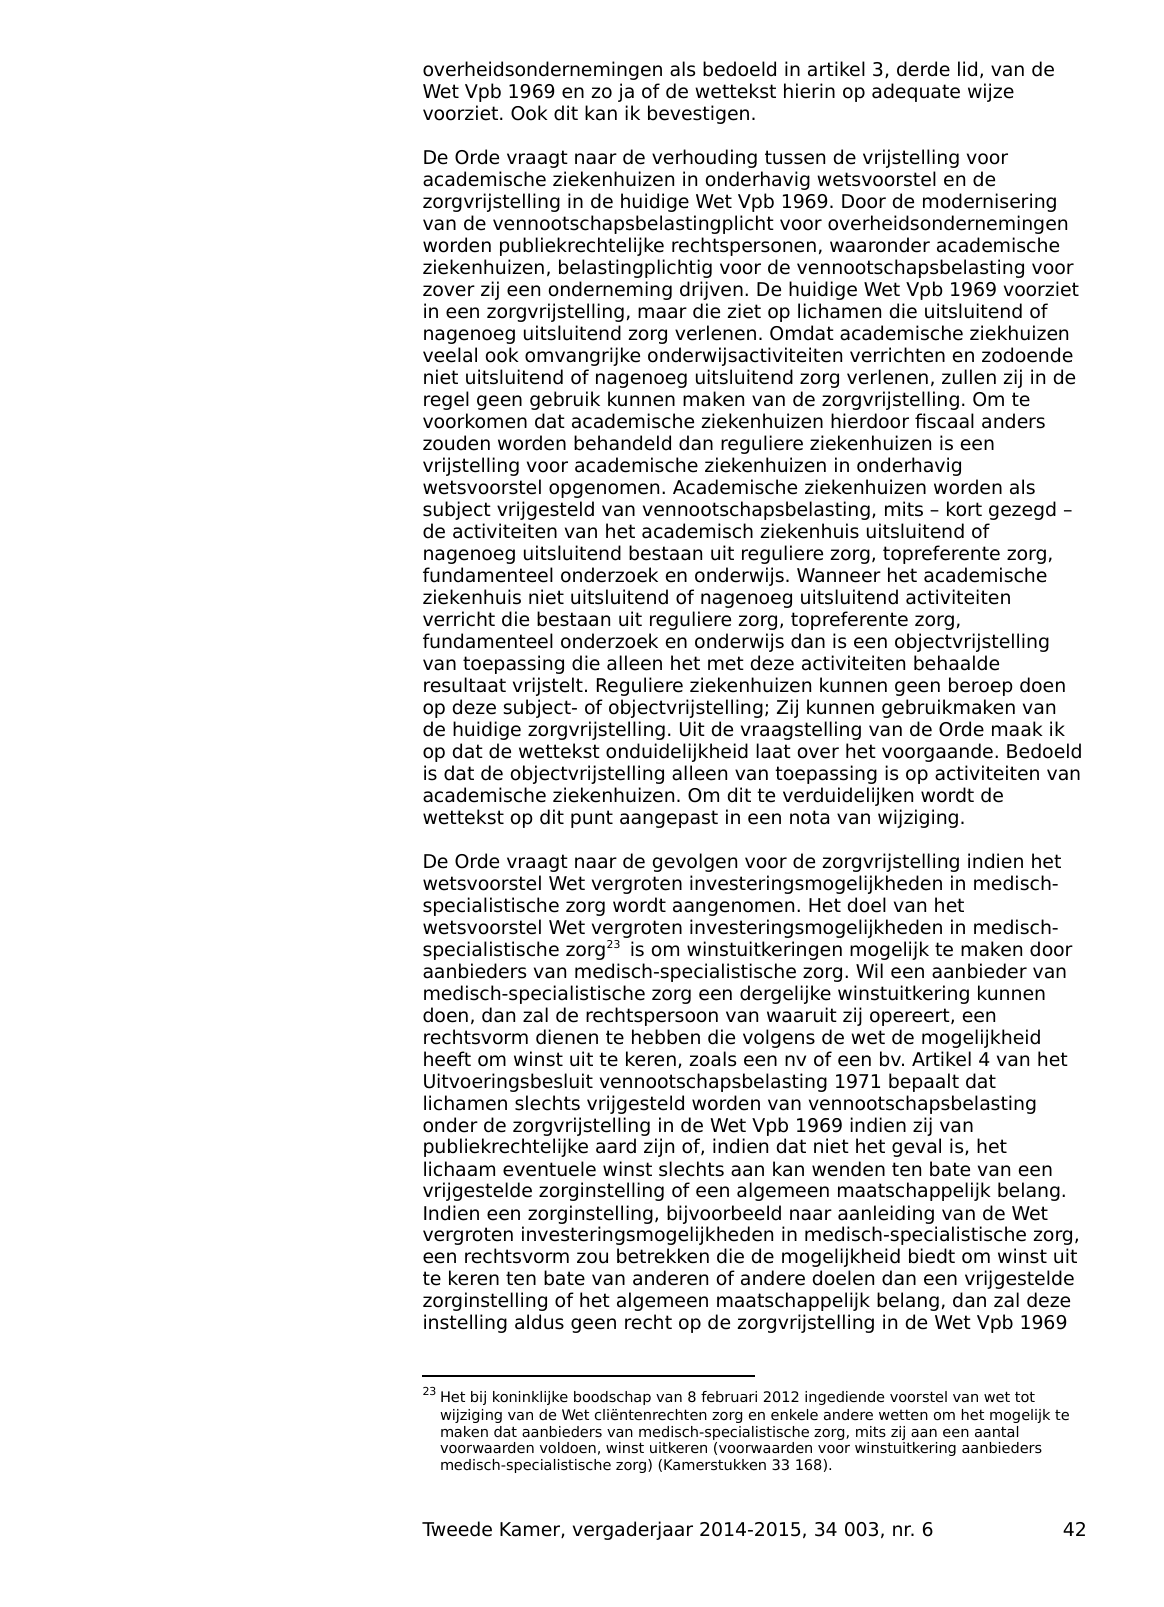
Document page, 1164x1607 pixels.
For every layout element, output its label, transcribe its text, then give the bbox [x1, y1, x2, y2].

text De Orde vraagt naar de verhouding tussen de vrijstelling voor academische ziekenhuizen in onderhavig wetsvoorstel en de zorgvrijstelling in de huidige Wet Vpb 1969. Door de modernisering van de vennootschapsbelastingplicht voor overheidsondernemingen worden publiekrechtelijke rechtspersonen, waaronder academische ziekenhuizen, belastingplichtig voor de vennootschapsbelasting voor zover zij een onderneming drijven. De huidige Wet Vpb 1969 voorziet in een zorgvrijstelling, maar die ziet op lichamen die uitsluitend of nagenoeg uitsluitend zorg verlenen. Omdat academische ziekhuizen veelal ook omvangrijke onderwijsactiviteiten verrichten en zodoende niet uitsluitend of nagenoeg uitsluitend zorg verlenen, zullen zij in de regel geen gebruik kunnen maken van de zorgvrijstelling. Om te voorkomen dat academische ziekenhuizen hierdoor fiscaal anders zouden worden behandeld dan reguliere ziekenhuizen is een vrijstelling voor academische ziekenhuizen in onderhavig wetsvoorstel opgenomen. Academische ziekenhuizen worden als subject vrijgesteld van vennootschapsbelasting, mits – kort gezegd – de activiteiten van het academisch ziekenhuis uitsluitend of nagenoeg uitsluitend bestaan uit reguliere zorg, topreferente zorg, fundamenteel onderzoek en onderwijs. Wanneer het academische ziekenhuis niet uitsluitend of nagenoeg uitsluitend activiteiten verricht die bestaan uit reguliere zorg, topreferente zorg, fundamenteel onderzoek en onderwijs dan is een objectvrijstelling van toepassing die alleen het met deze activiteiten behaalde resultaat vrijstelt. Reguliere ziekenhuizen kunnen geen beroep doen op deze subject- of objectvrijstelling; Zij kunnen gebruikmaken van de huidige zorgvrijstelling. Uit de vraagstelling van de Orde maak ik op dat de wettekst onduidelijkheid laat over het voorgaande. Bedoeld is dat de objectvrijstelling alleen van toepassing is op activiteiten van academische ziekenhuizen. Om dit te verduidelijken wordt de wettekst op dit punt aangepast in een nota van wijziging. [422, 147, 1087, 828]
text De Orde vraagt naar de gevolgen voor de zorgvrijstelling indien het wetsvoorstel Wet vergroten investeringsmogelijkheden in medisch-specialistische zorg wordt aangenomen. Het doel van het wetsvoorstel Wet vergroten investeringsmogelijkheden in medisch-specialistische zorg is om winstuitkeringen mogelijk te maken door aanbieders van medisch-specialistische zorg. Wil een aanbieder van medisch-specialistische zorg een dergelijke winstuitkering kunnen doen, dan zal de rechtspersoon van waaruit zij opereert, een rechtsvorm dienen te hebben die volgens de wet de mogelijkheid heeft om winst uit te keren, zoals een nv of een bv. Artikel 4 van het Uitvoeringsbesluit vennootschapsbelasting 1971 bepaalt dat lichamen slechts vrijgesteld worden van vennootschapsbelasting onder de zorgvrijstelling in de Wet Vpb 1969 indien zij van publiekrechtelijke aard zijn of, indien dat niet het geval is, het lichaam eventuele winst slechts aan kan wenden ten bate van een vrijgestelde zorginstelling of een algemeen maatschappelijk belang. Indien een zorginstelling, bijvoorbeeld naar aanleiding van de Wet vergroten investeringsmogelijkheden in medisch-specialistische zorg, een rechtsvorm zou betrekken die de mogelijkheid biedt om winst uit te keren ten bate van anderen of andere doelen dan een vrijgestelde zorginstelling of het algemeen maatschappelijk belang, dan zal deze instelling aldus geen recht op de zorgvrijstelling in de Wet Vpb 1969 [422, 851, 1087, 1334]
text Het bij koninklijke boodschap van 8 februari 2012 ingediende voorstel van wet tot wijziging van de Wet cliëntenrechten zorg en enkele andere wetten om het mogelijk te maken dat aanbieders van medisch-specialistische zorg, mits zij aan een aantal voorwaarden voldoen, winst uitkeren (voorwaarden voor winstuitkering aanbieders medisch-specialistische zorg) (Kamerstukken 33 168). [422, 1385, 1087, 1474]
text overheidsondernemingen als bedoeld in artikel 3, derde lid, van de Wet Vpb 1969 en zo ja of de wettekst hierin op adequate wijze voorziet. Ook dit kan ik bevestigen. [422, 59, 1087, 125]
